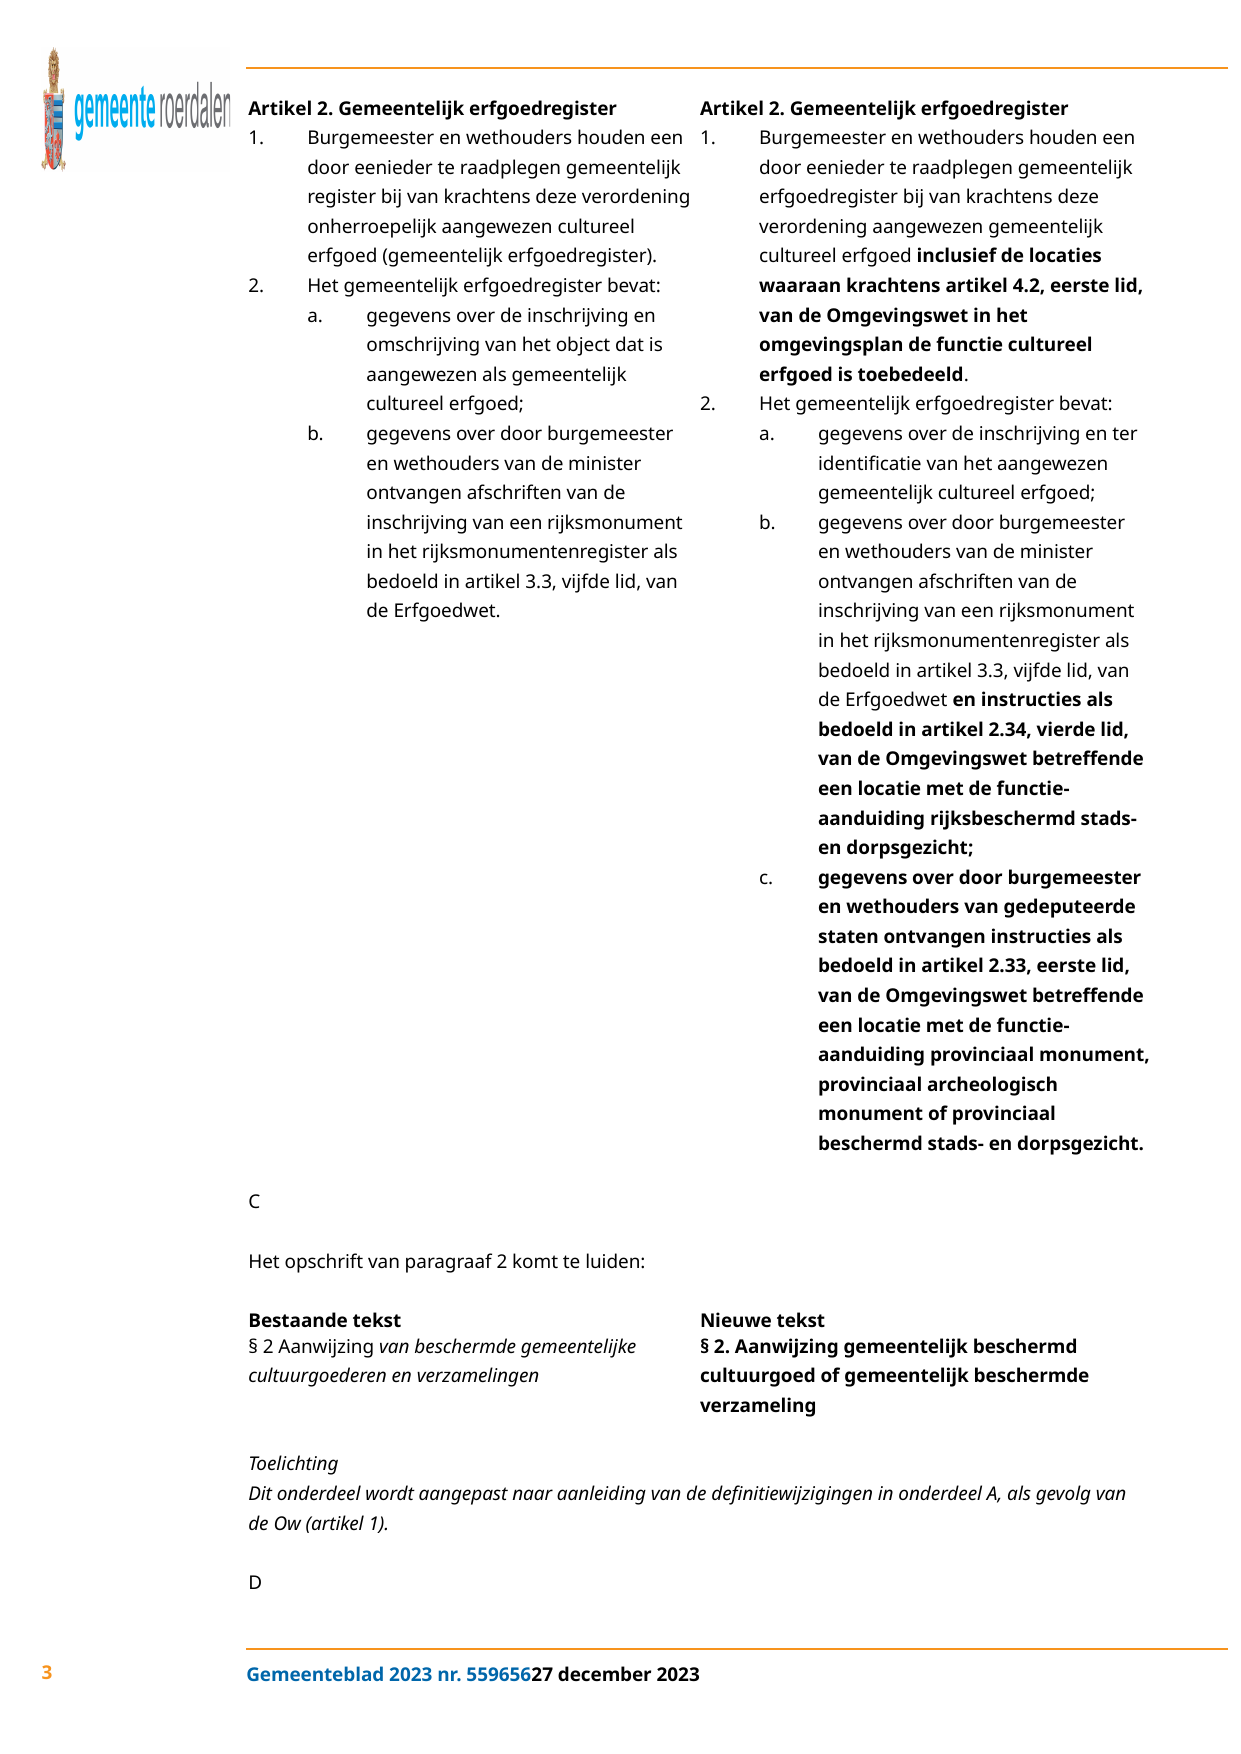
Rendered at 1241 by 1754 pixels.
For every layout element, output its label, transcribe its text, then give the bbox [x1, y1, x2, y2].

table_cell § 2. Aanwijzing gemeentelijk beschermd cultuurgoed of gemeentelijk beschermde verzameling [700, 1333, 1152, 1418]
text Dit onderdeel wordt aangepast naar aanleiding van de definitiewijzigingen in onderdeel A, als gevolg van de Ow (artikel 1). [248, 1480, 1152, 1536]
table_cell Artikel 2. Gemeentelijk erfgoedregister Burgemeester en wethouders houden een door eenieder te raadplegen gemeentelijk register bij van krachtens deze verordening onherroepelijk aangewezen cultureel erfgoed (gemeentelijk erfgoedregister). Het gemeentelijk erfgoedregister bevat: gegevens over de inschrijving en omschrijving van het object dat is aangewezen als gemeentelijk cultureel erfgoed; gegevens over door burgemeester en wethouders van de minister ontvangen afschriften van de inschrijving van een rijksmonument in het rijksmonumentenregister als bedoeld in artikel 3.3, vijfde lid, van de Erfgoedwet. [248, 95, 700, 1156]
text C [248, 1189, 1152, 1214]
text Toelichting [248, 1451, 1152, 1476]
picture [41, 47, 231, 172]
table_header Bestaande tekst [248, 1307, 700, 1333]
table_cell § 2 Aanwijzing van beschermde gemeentelijke cultuurgoederen en verzamelingen [248, 1333, 700, 1418]
text Het opschrift van paragraaf 2 komt te luiden: [248, 1248, 1152, 1274]
table_cell Artikel 2. Gemeentelijk erfgoedregister Burgemeester en wethouders houden een door eenieder te raadplegen gemeentelijk erfgoedregister bij van krachtens deze verordening aangewezen gemeentelijk cultureel erfgoed inclusief de locaties waaraan krachtens artikel 4.2, eerste lid, van de Omgevingswet in het omgevingsplan de functie cultureel erfgoed is toebedeeld. Het gemeentelijk erfgoedregister bevat: gegevens over de inschrijving en ter identificatie van het aangewezen gemeentelijk cultureel erfgoed; gegevens over door burgemeester en wethouders van de minister ontvangen afschriften van de inschrijving van een rijksmonument in het rijksmonumentenregister als bedoeld in artikel 3.3, vijfde lid, van de Erfgoedwet en instructies als bedoeld in artikel 2.34, vierde lid, van de Omgevingswet betreffende een locatie met de functie-aanduiding rijksbeschermd stads- en dorpsgezicht; gegevens over door burgemeester en wethouders van gedeputeerde staten ontvangen instructies als bedoeld in artikel 2.33, eerste lid, van de Omgevingswet betreffende een locatie met de functie-aanduiding provinciaal monument, provinciaal archeologisch monument of provinciaal beschermd stads- en dorpsgezicht. [700, 95, 1152, 1156]
table_header Nieuwe tekst [700, 1307, 1152, 1333]
text D [248, 1569, 1152, 1595]
